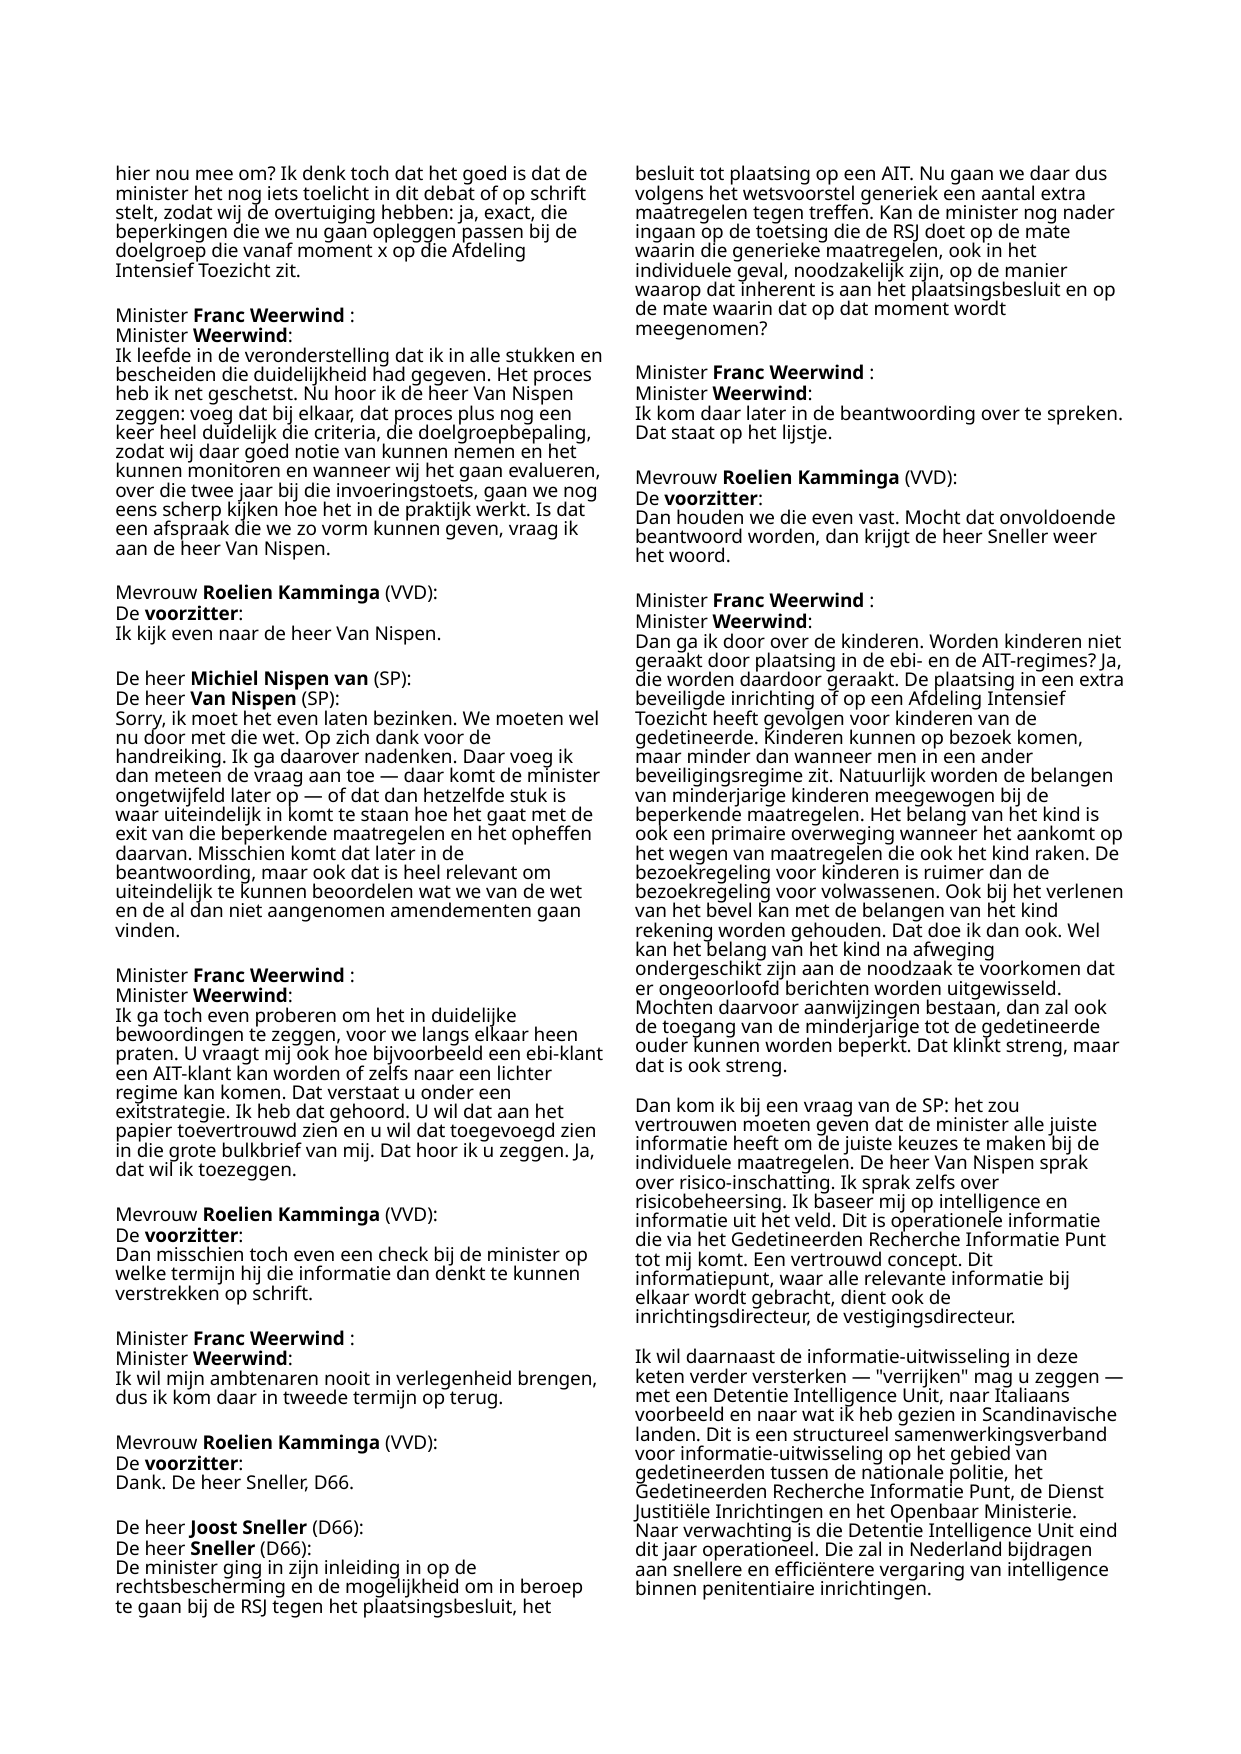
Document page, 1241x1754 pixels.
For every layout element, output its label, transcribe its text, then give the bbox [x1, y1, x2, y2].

text Ik ga toch even proberen om het in duidelijke bewoordingen te zeggen, voor we langs elkaar heen praten. U vraagt mij ook hoe bijvoorbeeld een ebi-klant een AIT-klant kan worden of zelfs naar een lichter regime kan komen. Dat verstaat u onder een exitstrategie. Ik heb dat gehoord. U wil dat aan het papier toevertrouwd zien en u wil dat toegevoegd zien in die grote bulkbrief van mij. Dat hoor ik u zeggen. Ja, dat wil ik toezeggen. [115, 1007, 605, 1180]
text De heer Van Nispen (SP): [115, 690, 605, 710]
text hier nou mee om? Ik denk toch dat het goed is dat de minister het nog iets toelicht in dit debat of op schrift stelt, zodat wij de overtuiging hebben: ja, exact, die beperkingen die we nu gaan opleggen passen bij de doelgroep die vanaf moment x op die Afdeling Intensief Toezicht zit. [115, 165, 605, 281]
text Mevrouw Roelien Kamminga (VVD): [115, 579, 605, 605]
text De voorzitter: [115, 1227, 605, 1246]
text De minister ging in zijn inleiding in op de rechtsbescherming en de mogelijkheid om in beroep te gaan bij de RSJ tegen het plaatsingsbesluit, het [115, 1559, 605, 1617]
text Mevrouw Roelien Kamminga (VVD): [115, 1201, 605, 1227]
text Ik leefde in de veronderstelling dat ik in alle stukken en bescheiden die duidelijkheid had gegeven. Het proces heb ik net geschetst. Nu hoor ik de heer Van Nispen zeggen: voeg dat bij elkaar, dat proces plus nog een keer heel duidelijk die criteria, die doelgroepbepaling, zodat wij daar goed notie van kunnen nemen en het kunnen monitoren en wanneer wij het gaan evalueren, over die twee jaar bij die invoeringstoets, gaan we nog eens scherp kijken hoe het in de praktijk werkt. Is dat een afspraak die we zo vorm kunnen geven, vraag ik aan de heer Van Nispen. [115, 347, 605, 559]
text Minister Weerwind: [115, 1350, 605, 1370]
text Ik wil daarnaast de informatie-uitwisseling in deze keten verder versterken — "verrijken" mag u zeggen — met een Detentie Intelligence Unit, naar Italiaans voorbeeld en naar wat ik heb gezien in Scandinavische landen. Dit is een structureel samenwerkingsverband voor informatie-uitwisseling op het gebied van gedetineerden tussen de nationale politie, het Gedetineerden Recherche Informatie Punt, de Dienst Justitiële Inrichtingen en het Openbaar Ministerie. Naar verwachting is die Detentie Intelligence Unit eind dit jaar operationeel. Die zal in Nederland bijdragen aan snellere en efficiëntere vergaring van intelligence binnen penitentiaire inrichtingen. [635, 1348, 1125, 1599]
text De heer Michiel Nispen van (SP): [115, 665, 605, 690]
text De heer Joost Sneller (D66): [115, 1514, 605, 1540]
text Dan misschien toch even een check bij de minister op welke termijn hij die informatie dan denkt te kunnen verstrekken op schrift. [115, 1246, 605, 1304]
text besluit tot plaatsing op een AIT. Nu gaan we daar dus volgens het wetsvoorstel generiek een aantal extra maatregelen tegen treffen. Kan de minister nog nader ingaan op de toetsing die de RSJ doet op de mate waarin die generieke maatregelen, ook in het individuele geval, noodzakelijk zijn, op de manier waarop dat inherent is aan het plaatsingsbesluit en op de mate waarin dat op dat moment wordt meegenomen? [635, 165, 1125, 339]
text Minister Weerwind: [115, 987, 605, 1007]
text Minister Franc Weerwind : [115, 962, 605, 987]
text De voorzitter: [115, 1455, 605, 1474]
text De voorzitter: [635, 490, 1125, 509]
text Ik kijk even naar de heer Van Nispen. [115, 624, 605, 644]
text Minister Franc Weerwind : [115, 1325, 605, 1350]
text Ik wil mijn ambtenaren nooit in verlegenheid brengen, dus ik kom daar in tweede termijn op terug. [115, 1370, 605, 1408]
text Sorry, ik moet het even laten bezinken. We moeten wel nu door met die wet. Op zich dank voor de handreiking. Ik ga daarover nadenken. Daar voeg ik dan meteen de vraag aan toe — daar komt de minister ongetwijfeld later op — of dat dan hetzelfde stuk is waar uiteindelijk in komt te staan hoe het gaat met de exit van die beperkende maatregelen en het opheffen daarvan. Misschien komt dat later in de beantwoording, maar ook dat is heel relevant om uiteindelijk te kunnen beoordelen wat we van de wet en de al dan niet aangenomen amendementen gaan vinden. [115, 710, 605, 941]
text De heer Sneller (D66): [115, 1540, 605, 1559]
text Mevrouw Roelien Kamminga (VVD): [635, 464, 1125, 490]
text Ik kom daar later in de beantwoording over te spreken. Dat staat op het lijstje. [635, 404, 1125, 443]
text Dan kom ik bij een vraag van de SP: het zou vertrouwen moeten geven dat de minister alle juiste informatie heeft om de juiste keuzes te maken bij de individuele maatregelen. De heer Van Nispen sprak over risico-inschatting. Ik sprak zelfs over risicobeheersing. Ik baseer mij op intelligence en informatie uit het veld. Dit is operationele informatie die via het Gedetineerden Recherche Informatie Punt tot mij komt. Een vertrouwd concept. Dit informatiepunt, waar alle relevante informatie bij elkaar wordt gebracht, dient ook de inrichtingsdirecteur, de vestigingsdirecteur. [635, 1097, 1125, 1328]
text Mevrouw Roelien Kamminga (VVD): [115, 1429, 605, 1455]
text Minister Weerwind: [115, 327, 605, 347]
text Dan ga ik door over de kinderen. Worden kinderen niet geraakt door plaatsing in de ebi- en de AIT-regimes? Ja, die worden daardoor geraakt. De plaatsing in een extra beveiligde inrichting of op een Afdeling Intensief Toezicht heeft gevolgen voor kinderen van de gedetineerde. Kinderen kunnen op bezoek komen, maar minder dan wanneer men in een ander beveiligingsregime zit. Natuurlijk worden de belangen van minderjarige kinderen meegewogen bij de beperkende maatregelen. Het belang van het kind is ook een primaire overweging wanneer het aankomt op het wegen van maatregelen die ook het kind raken. De bezoekregeling voor kinderen is ruimer dan de bezoekregeling voor volwassenen. Ook bij het verlenen van het bevel kan met de belangen van het kind rekening worden gehouden. Dat doe ik dan ook. Wel kan het belang van het kind na afweging ondergeschikt zijn aan de noodzaak te voorkomen dat er ongeoorloofd berichten worden uitgewisseld. Mochten daarvoor aanwijzingen bestaan, dan zal ook de toegang van de minderjarige tot de gedetineerde ouder kunnen worden beperkt. Dat klinkt streng, maar dat is ook streng. [635, 633, 1125, 1076]
text De voorzitter: [115, 605, 605, 624]
text Minister Franc Weerwind : [635, 588, 1125, 613]
text Minister Weerwind: [635, 613, 1125, 633]
text Dan houden we die even vast. Mocht dat onvoldoende beantwoord worden, dan krijgt de heer Sneller weer het woord. [635, 509, 1125, 567]
text Dank. De heer Sneller, D66. [115, 1474, 605, 1493]
text Minister Franc Weerwind : [115, 302, 605, 327]
text Minister Franc Weerwind : [635, 359, 1125, 385]
text Minister Weerwind: [635, 385, 1125, 404]
